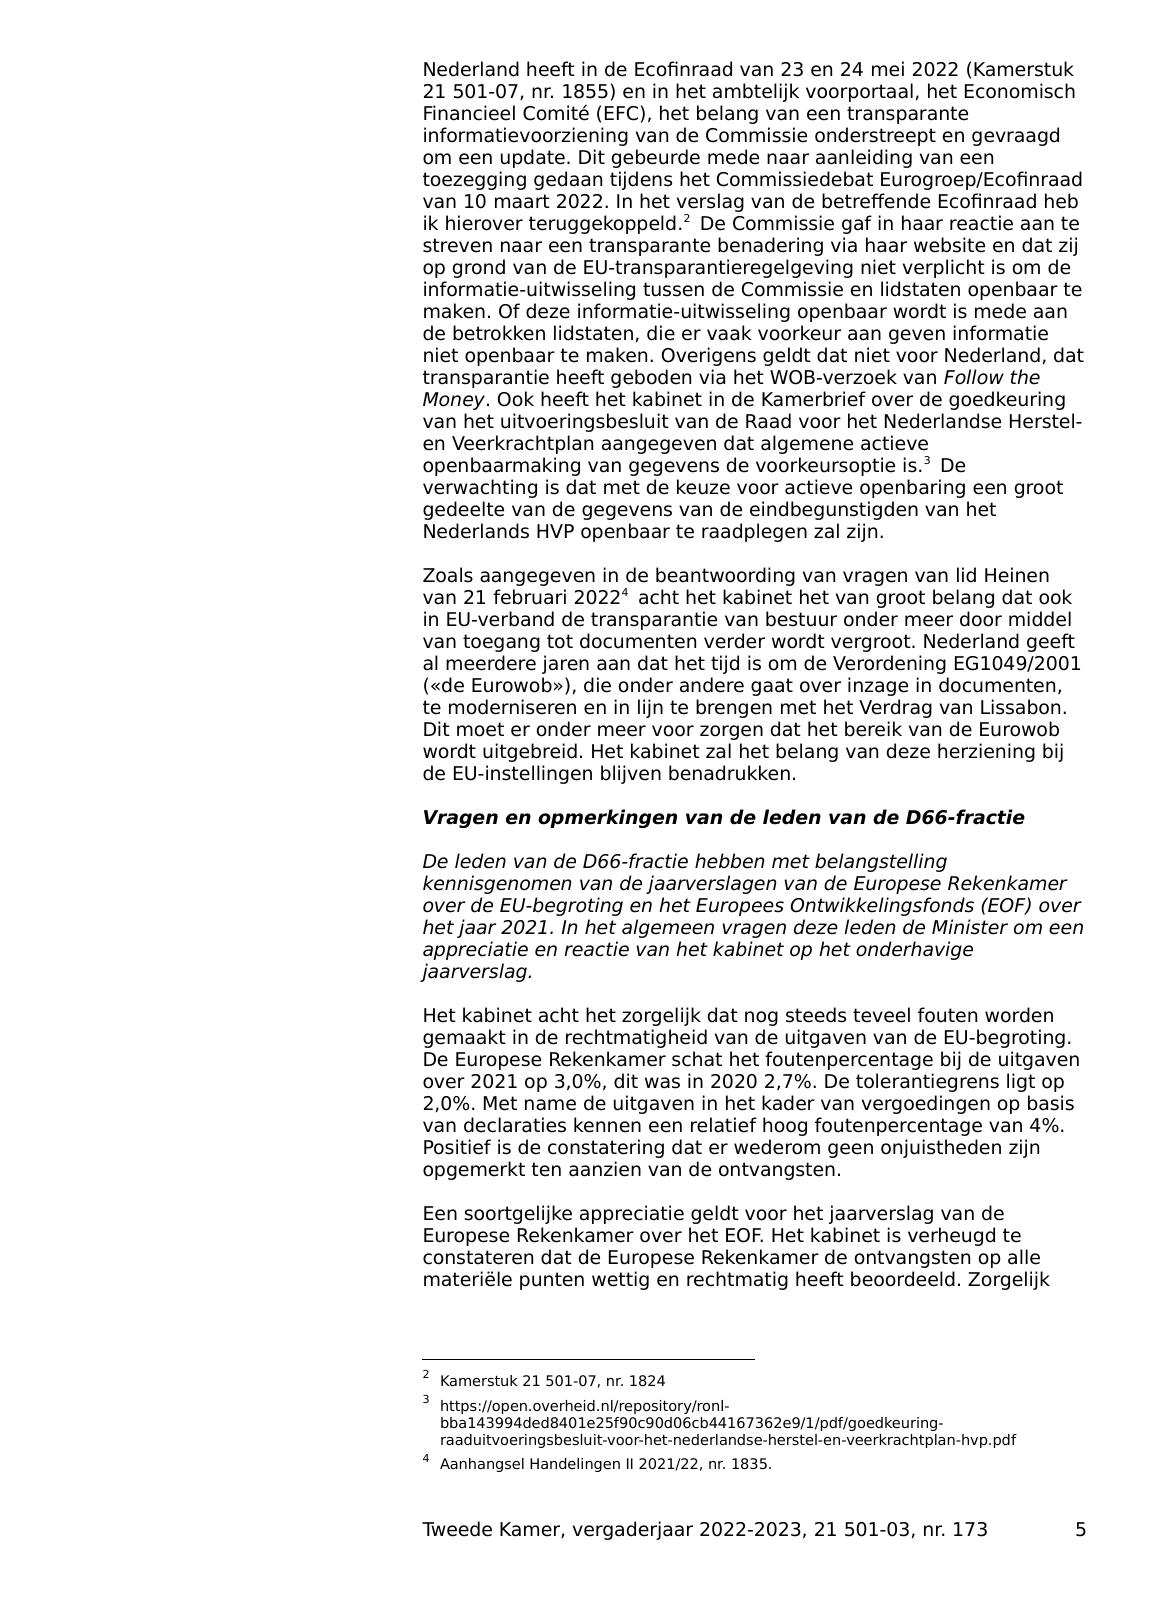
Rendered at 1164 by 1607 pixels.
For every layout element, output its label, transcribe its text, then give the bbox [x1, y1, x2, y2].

text Aanhangsel Handelingen II 2021/22, nr. 1835. [422, 1452, 1087, 1474]
text Het kabinet acht het zorgelijk dat nog steeds teveel fouten worden gemaakt in de rechtmatigheid van de uitgaven van de EU-begroting. De Europese Rekenkamer schat het foutenpercentage bij de uitgaven over 2021 op 3,0%, dit was in 2020 2,7%. De tolerantiegrens ligt op 2,0%. Met name de uitgaven in het kader van vergoedingen op basis van declaraties kennen een relatief hoog foutenpercentage van 4%. Positief is de constatering dat er wederom geen onjuistheden zijn opgemerkt ten aanzien van de ontvangsten. [422, 1005, 1087, 1181]
subtitle Vragen en opmerkingen van de leden van de D66-fractie [422, 807, 1087, 829]
text Nederland heeft in de Ecofinraad van 23 en 24 mei 2022 (Kamerstuk 21 501-07, nr. 1855) en in het ambtelijk voorportaal, het Economisch Financieel Comité (EFC), het belang van een transparante informatievoorziening van de Commissie onderstreept en gevraagd om een update. Dit gebeurde mede naar aanleiding van een toezegging gedaan tijdens het Commissiedebat Eurogroep/Ecofinraad van 10 maart 2022. In het verslag van de betreffende Ecofinraad heb ik hierover teruggekoppeld. De Commissie gaf in haar reactie aan te streven naar een transparante benadering via haar website en dat zij op grond van de EU-transparantieregelgeving niet verplicht is om de informatie-uitwisseling tussen de Commissie en lidstaten openbaar te maken. Of deze informatie-uitwisseling openbaar wordt is mede aan de betrokken lidstaten, die er vaak voorkeur aan geven informatie niet openbaar te maken. Overigens geldt dat niet voor Nederland, dat transparantie heeft geboden via het WOB-verzoek van Follow the Money. Ook heeft het kabinet in de Kamerbrief over de goedkeuring van het uitvoeringsbesluit van de Raad voor het Nederlandse Herstel- en Veerkrachtplan aangegeven dat algemene actieve openbaarmaking van gegevens de voorkeursoptie is. De verwachting is dat met de keuze voor actieve openbaring een groot gedeelte van de gegevens van de eindbegunstigden van het Nederlands HVP openbaar te raadplegen zal zijn. [422, 59, 1087, 543]
text https://open.overheid.nl/repository/ronl-bba143994ded8401e25f90c90d06cb44167362e9/1/pdf/goedkeuring-raaduitvoeringsbesluit-voor-het-nederlandse-herstel-en-veerkrachtplan-hvp.pdf [422, 1393, 1087, 1449]
text Een soortgelijke appreciatie geldt voor het jaarverslag van de Europese Rekenkamer over het EOF. Het kabinet is verheugd te constateren dat de Europese Rekenkamer de ontvangsten op alle materiële punten wettig en rechtmatig heeft beoordeeld. Zorgelijk [422, 1203, 1087, 1291]
text Zoals aangegeven in de beantwoording van vragen van lid Heinen van 21 februari 2022 acht het kabinet het van groot belang dat ook in EU-verband de transparantie van bestuur onder meer door middel van toegang tot documenten verder wordt vergroot. Nederland geeft al meerdere jaren aan dat het tijd is om de Verordening EG1049/2001 («de Eurowob»), die onder andere gaat over inzage in documenten, te moderniseren en in lijn te brengen met het Verdrag van Lissabon. Dit moet er onder meer voor zorgen dat het bereik van de Eurowob wordt uitgebreid. Het kabinet zal het belang van deze herziening bij de EU-instellingen blijven benadrukken. [422, 565, 1087, 784]
text De leden van de D66-fractie hebben met belangstelling kennisgenomen van de jaarverslagen van de Europese Rekenkamer over de EU-begroting en het Europees Ontwikkelingsfonds (EOF) over het jaar 2021. In het algemeen vragen deze leden de Minister om een appreciatie en reactie van het kabinet op het onderhavige jaarverslag. [422, 851, 1087, 983]
text Kamerstuk 21 501-07, nr. 1824 [422, 1368, 1087, 1391]
